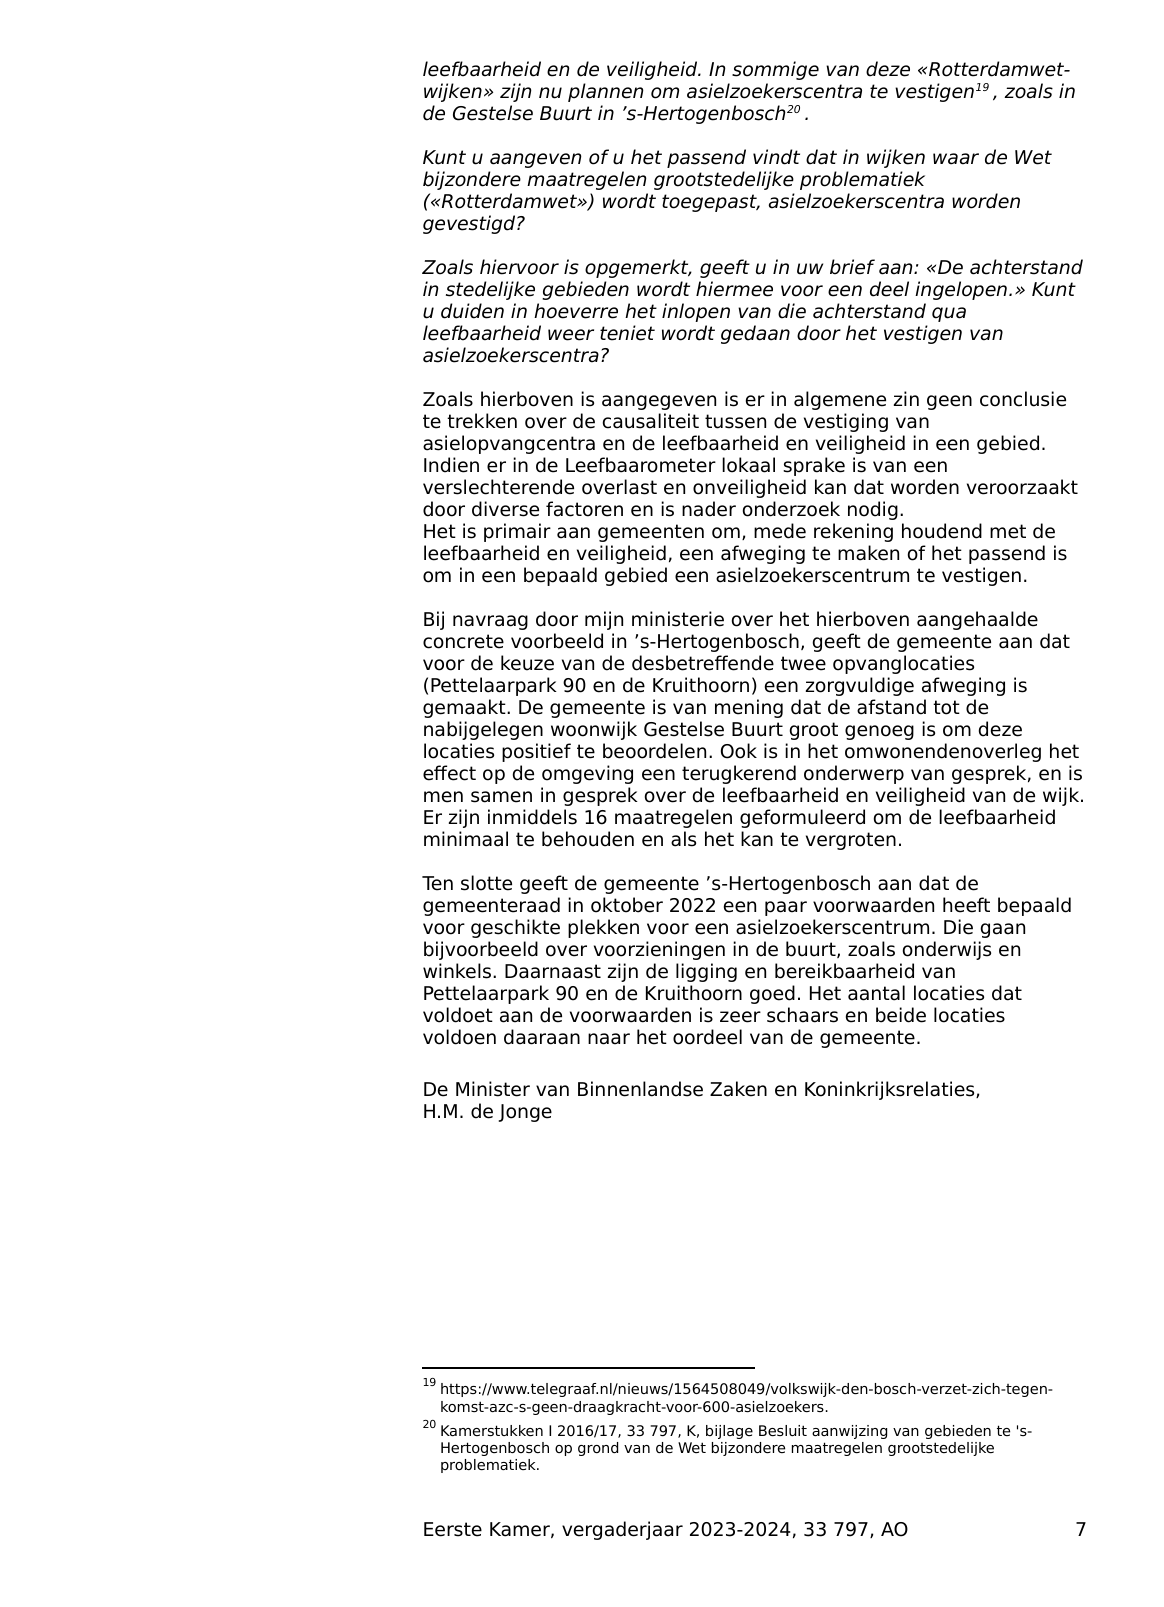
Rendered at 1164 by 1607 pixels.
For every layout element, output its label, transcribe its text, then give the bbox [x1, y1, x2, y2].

text De Minister van Binnenlandse Zaken en Koninkrijksrelaties, H.M. de Jonge [422, 1079, 1087, 1123]
text https://www.telegraaf.nl/nieuws/1564508049/volkswijk-den-bosch-verzet-zich-tegen-komst-azc-s-geen-draagkracht-voor-600-asielzoekers. [422, 1377, 1087, 1416]
text Bij navraag door mijn ministerie over het hierboven aangehaalde concrete voorbeeld in ’s-Hertogenbosch, geeft de gemeente aan dat voor de keuze van de desbetreffende twee opvanglocaties (Pettelaarpark 90 en de Kruithoorn) een zorgvuldige afweging is gemaakt. De gemeente is van mening dat de afstand tot de nabijgelegen woonwijk Gestelse Buurt groot genoeg is om deze locaties positief te beoordelen. Ook is in het omwonendenoverleg het effect op de omgeving een terugkerend onderwerp van gesprek, en is men samen in gesprek over de leefbaarheid en veiligheid van de wijk. Er zijn inmiddels 16 maatregelen geformuleerd om de leefbaarheid minimaal te behouden en als het kan te vergroten. [422, 609, 1087, 851]
text Zoals hierboven is aangegeven is er in algemene zin geen conclusie te trekken over de causaliteit tussen de vestiging van asielopvangcentra en de leefbaarheid en veiligheid in een gebied. Indien er in de Leefbaarometer lokaal sprake is van een verslechterende overlast en onveiligheid kan dat worden veroorzaakt door diverse factoren en is nader onderzoek nodig. [422, 389, 1087, 521]
text leefbaarheid en de veiligheid. In sommige van deze «Rotterdamwet-wijken» zijn nu plannen om asielzoekerscentra te vestigen, zoals in de Gestelse Buurt in ’s-Hertogenbosch. [422, 59, 1087, 125]
text Het is primair aan gemeenten om, mede rekening houdend met de leefbaarheid en veiligheid, een afweging te maken of het passend is om in een bepaald gebied een asielzoekerscentrum te vestigen. [422, 521, 1087, 587]
text Zoals hiervoor is opgemerkt, geeft u in uw brief aan: «De achterstand in stedelijke gebieden wordt hiermee voor een deel ingelopen.» Kunt u duiden in hoeverre het inlopen van die achterstand qua leefbaarheid weer teniet wordt gedaan door het vestigen van asielzoekerscentra? [422, 257, 1087, 367]
text Kamerstukken I 2016/17, 33 797, K, bijlage Besluit aanwijzing van gebieden te 's-Hertogenbosch op grond van de Wet bijzondere maatregelen grootstedelijke problematiek. [422, 1418, 1087, 1474]
text Kunt u aangeven of u het passend vindt dat in wijken waar de Wet bijzondere maatregelen grootstedelijke problematiek («Rotterdamwet») wordt toegepast, asielzoekerscentra worden gevestigd? [422, 147, 1087, 235]
text Ten slotte geeft de gemeente ’s-Hertogenbosch aan dat de gemeenteraad in oktober 2022 een paar voorwaarden heeft bepaald voor geschikte plekken voor een asielzoekerscentrum. Die gaan bijvoorbeeld over voorzieningen in de buurt, zoals onderwijs en winkels. Daarnaast zijn de ligging en bereikbaarheid van Pettelaarpark 90 en de Kruithoorn goed. Het aantal locaties dat voldoet aan de voorwaarden is zeer schaars en beide locaties voldoen daaraan naar het oordeel van de gemeente. [422, 873, 1087, 1049]
